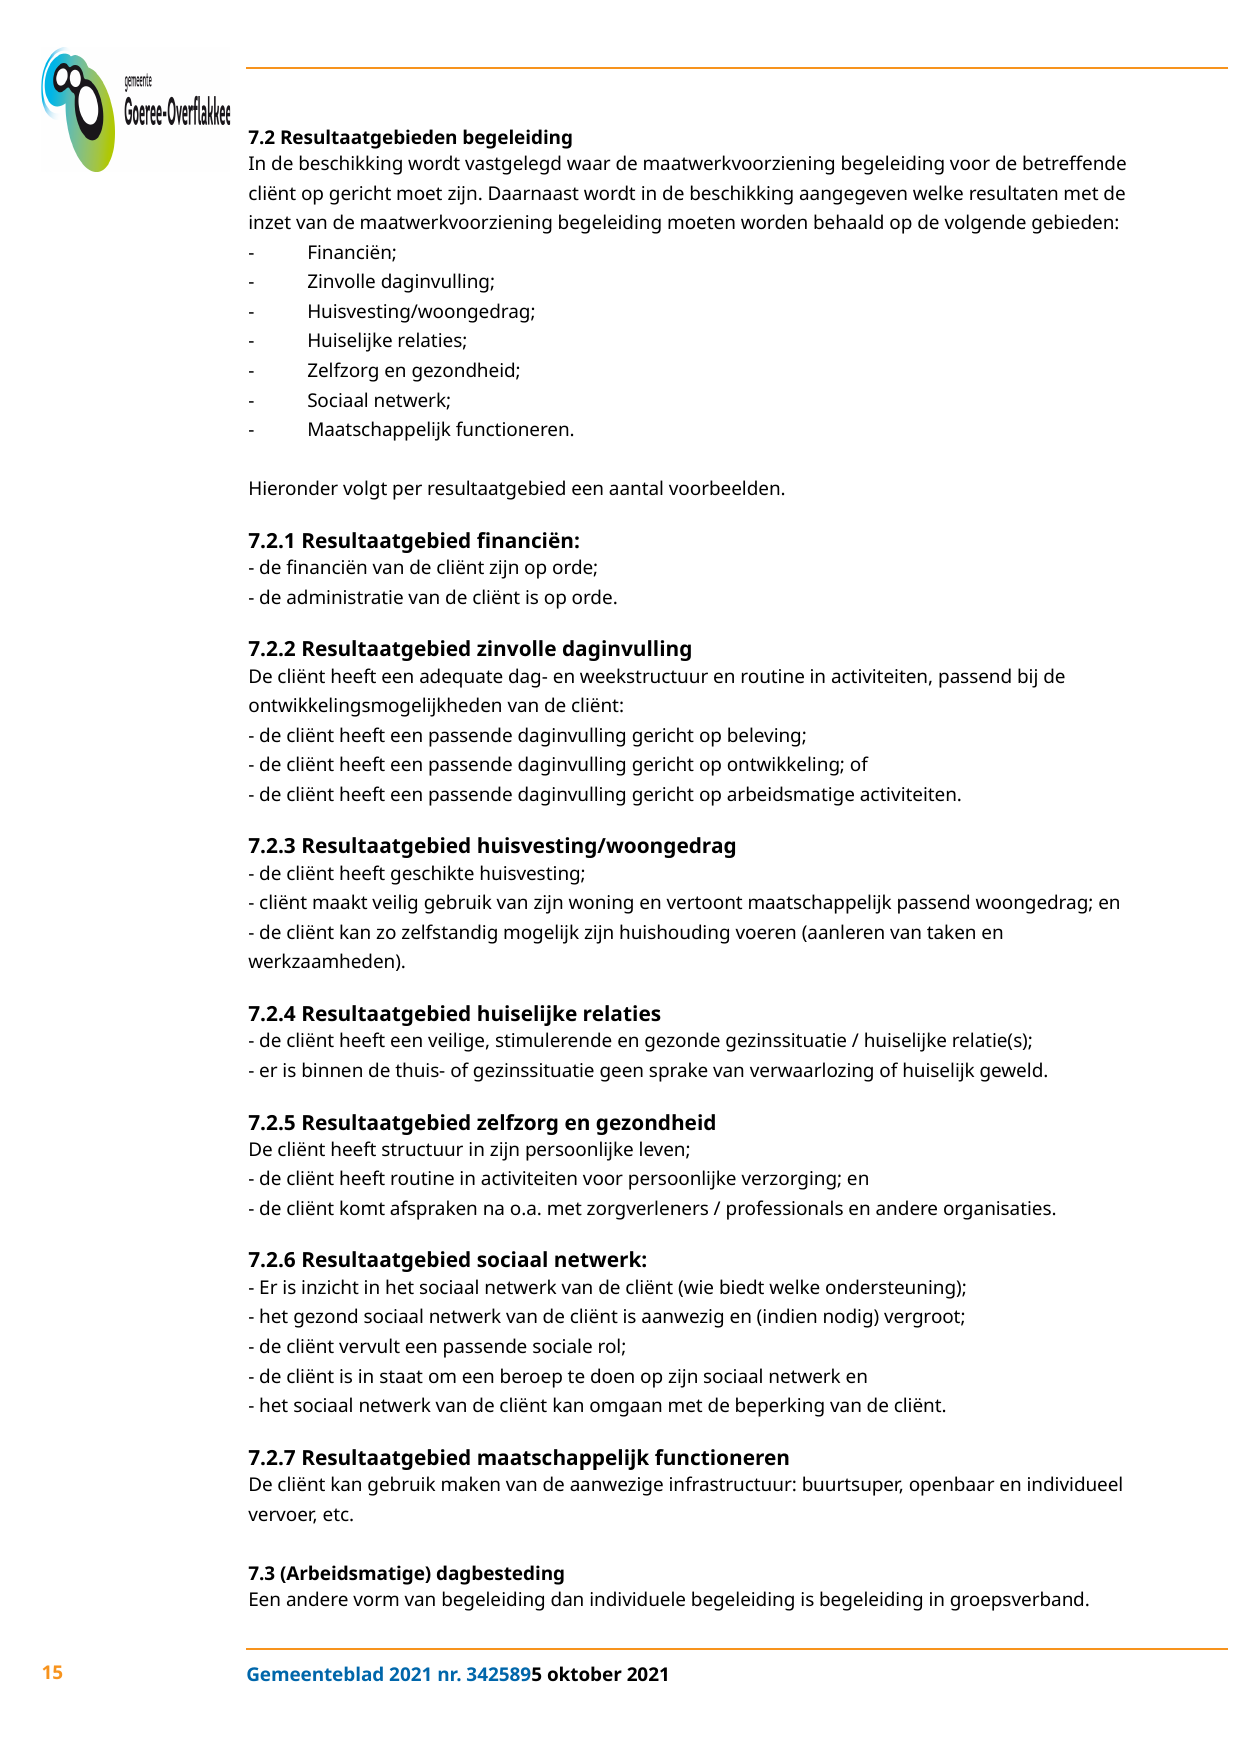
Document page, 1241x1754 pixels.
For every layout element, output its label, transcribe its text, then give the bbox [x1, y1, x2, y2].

text - het sociaal netwerk van de cliënt kan omgaan met de beperking van de cliënt. [248, 1392, 1152, 1418]
text - er is binnen de thuis- of gezinssituatie geen sprake van verwaarlozing of huiselijk geweld. [248, 1057, 1152, 1083]
text 7.2.7 Resultaatgebied maatschappelijk functioneren [248, 1443, 1152, 1471]
picture [41, 47, 231, 172]
text De cliënt heeft structuur in zijn persoonlijke leven; [248, 1136, 1152, 1162]
text - de administratie van de cliënt is op orde. [248, 584, 1152, 610]
text Een andere vorm van begeleiding dan individuele begeleiding is begeleiding in groepsverband. [248, 1586, 1152, 1611]
text - de cliënt kan zo zelfstandig mogelijk zijn huishouding voeren (aanleren van taken en werkzaamheden). [248, 919, 1152, 974]
text - de cliënt heeft een passende daginvulling gericht op arbeidsmatige activiteiten. [248, 781, 1152, 807]
list Maatschappelijk functioneren. [248, 416, 1152, 442]
text 7.2.5 Resultaatgebied zelfzorg en gezondheid [248, 1108, 1152, 1136]
text - de cliënt komt afspraken na o.a. met zorgverleners / professionals en andere organisaties. [248, 1195, 1152, 1221]
text 7.2 Resultaatgebieden begeleiding [248, 124, 1152, 150]
text - de cliënt heeft een passende daginvulling gericht op ontwikkeling; of [248, 752, 1152, 777]
text - de cliënt heeft een veilige, stimulerende en gezonde gezinssituatie / huiselijke relatie(s); [248, 1028, 1152, 1053]
text 7.3 (Arbeidsmatige) dagbesteding [248, 1560, 1152, 1586]
text - cliënt maakt veilig gebruik van zijn woning en vertoont maatschappelijk passend woongedrag; en [248, 889, 1152, 915]
text 7.2.3 Resultaatgebied huisvesting/woongedrag [248, 832, 1152, 860]
text - de cliënt heeft geschikte huisvesting; [248, 860, 1152, 886]
text - de cliënt heeft een passende daginvulling gericht op beleving; [248, 722, 1152, 748]
text 7.2.1 Resultaatgebied financiën: [248, 526, 1152, 554]
list Huiselijke relaties; [248, 328, 1152, 353]
text - Er is inzicht in het sociaal netwerk van de cliënt (wie biedt welke ondersteuning); [248, 1274, 1152, 1300]
list Huisvesting/woongedrag; [248, 298, 1152, 324]
text - de cliënt vervult een passende sociale rol; [248, 1333, 1152, 1359]
list Financiën; [248, 239, 1152, 264]
text Hieronder volgt per resultaatgebied een aantal voorbeelden. [248, 476, 1152, 501]
text In de beschikking wordt vastgelegd waar de maatwerkvoorziening begeleiding voor de betreffende cliënt op gericht moet zijn. Daarnaast wordt in de beschikking aangegeven welke resultaten met de inzet van de maatwerkvoorziening begeleiding moeten worden behaald op de volgende gebieden: [248, 150, 1152, 235]
text - het gezond sociaal netwerk van de cliënt is aanwezig en (indien nodig) vergroot; [248, 1304, 1152, 1329]
list Zelfzorg en gezondheid; [248, 357, 1152, 383]
text - de financiën van de cliënt zijn op orde; [248, 554, 1152, 580]
text De cliënt kan gebruik maken van de aanwezige infrastructuur: buurtsuper, openbaar en individueel vervoer, etc. [248, 1471, 1152, 1527]
text 7.2.6 Resultaatgebied sociaal netwerk: [248, 1246, 1152, 1274]
text - de cliënt is in staat om een beroep te doen op zijn sociaal netwerk en [248, 1363, 1152, 1388]
text 7.2.4 Resultaatgebied huiselijke relaties [248, 999, 1152, 1028]
list Sociaal netwerk; [248, 387, 1152, 412]
text - de cliënt heeft routine in activiteiten voor persoonlijke verzorging; en [248, 1166, 1152, 1191]
list Zinvolle daginvulling; [248, 268, 1152, 294]
text 7.2.2 Resultaatgebied zinvolle daginvulling [248, 634, 1152, 663]
text De cliënt heeft een adequate dag- en weekstructuur en routine in activiteiten, passend bij de ontwikkelingsmogelijkheden van de cliënt: [248, 663, 1152, 718]
